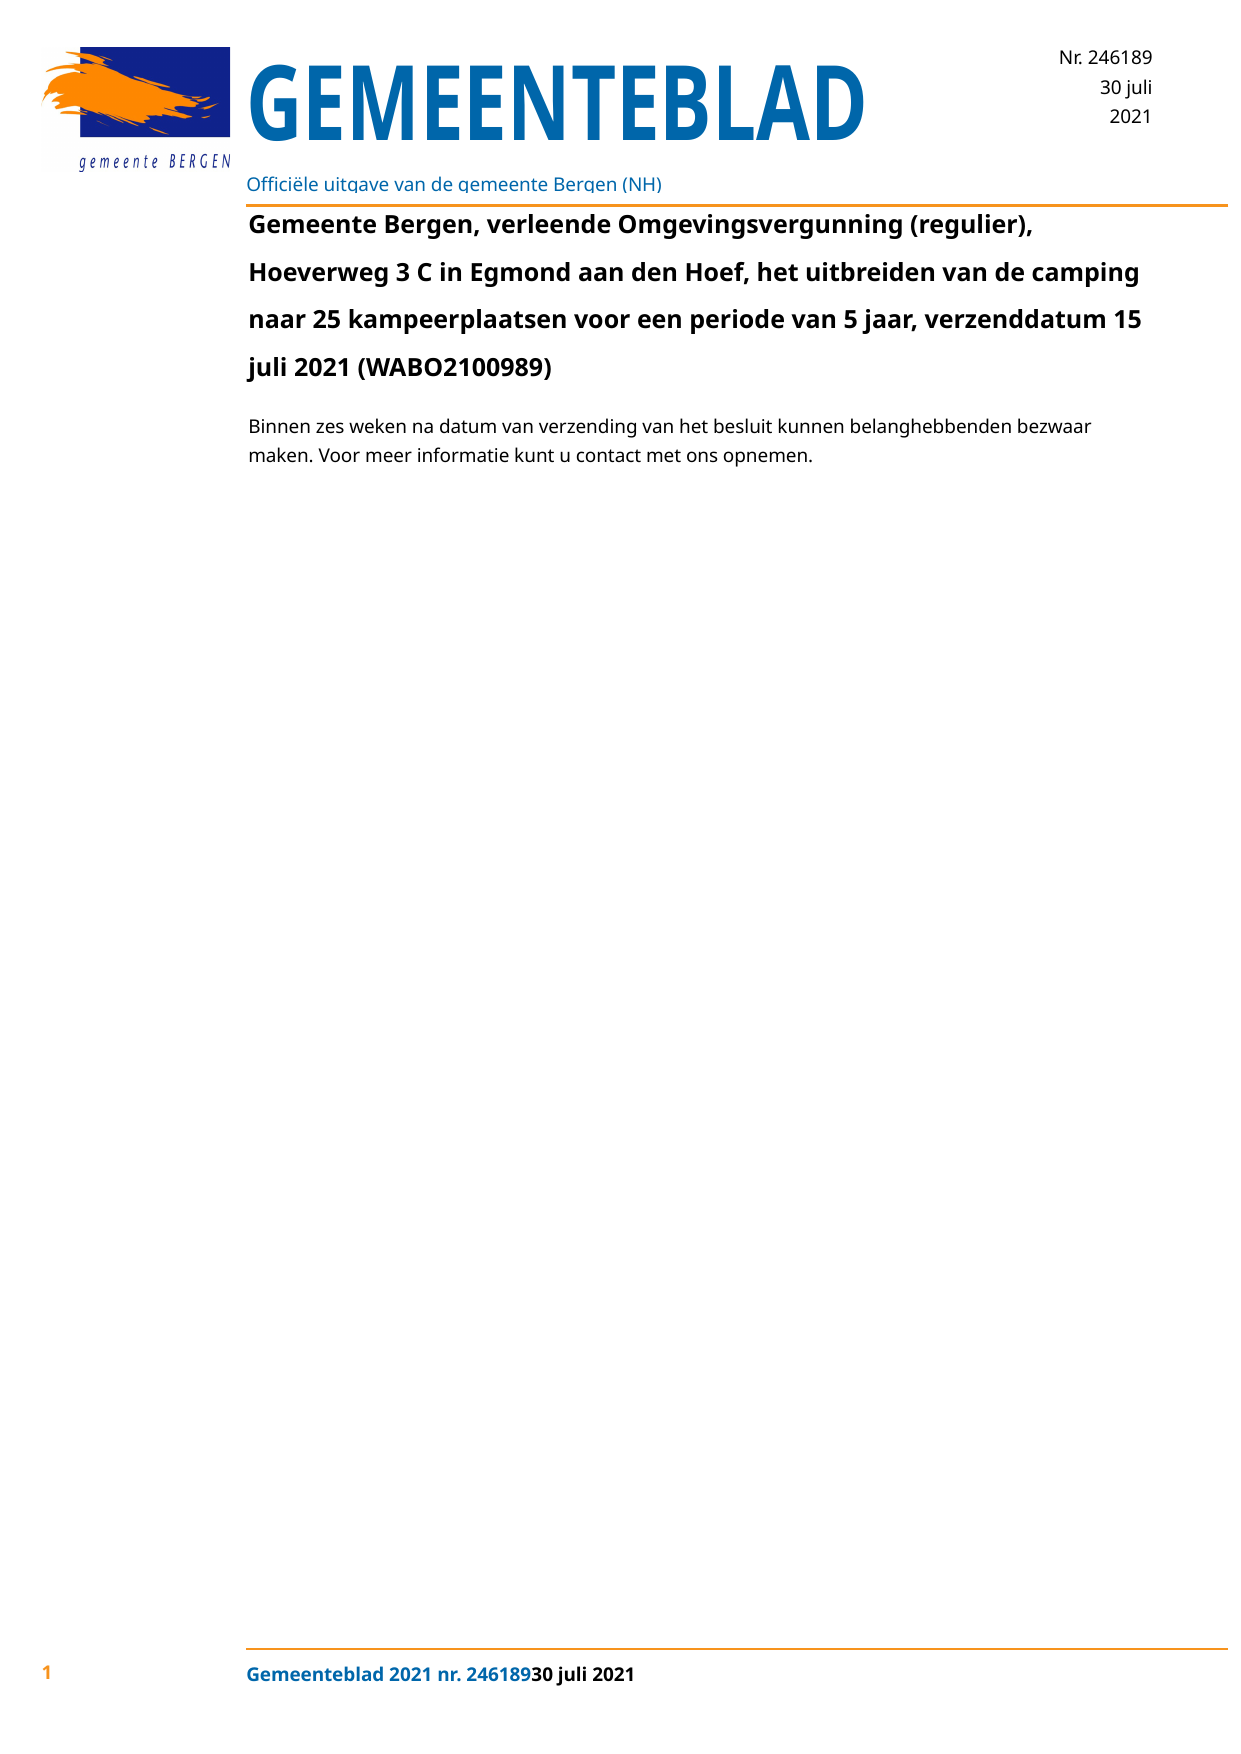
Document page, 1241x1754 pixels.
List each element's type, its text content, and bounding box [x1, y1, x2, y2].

text Binnen zes weken na datum van verzending van het besluit kunnen belanghebbenden bezwaar maken. Voor meer informatie kunt u contact met ons opnemen. [248, 413, 1152, 468]
text Gemeente Bergen, verleende Omgevingsvergunning (regulier), Hoeverweg 3 C in Egmond aan den Hoef, het uitbreiden van de camping naar 25 kampeerplaatsen voor een periode van 5 jaar, verzenddatum 15 juli 2021 (WABO2100989) [248, 207, 1152, 384]
picture [41, 47, 231, 172]
